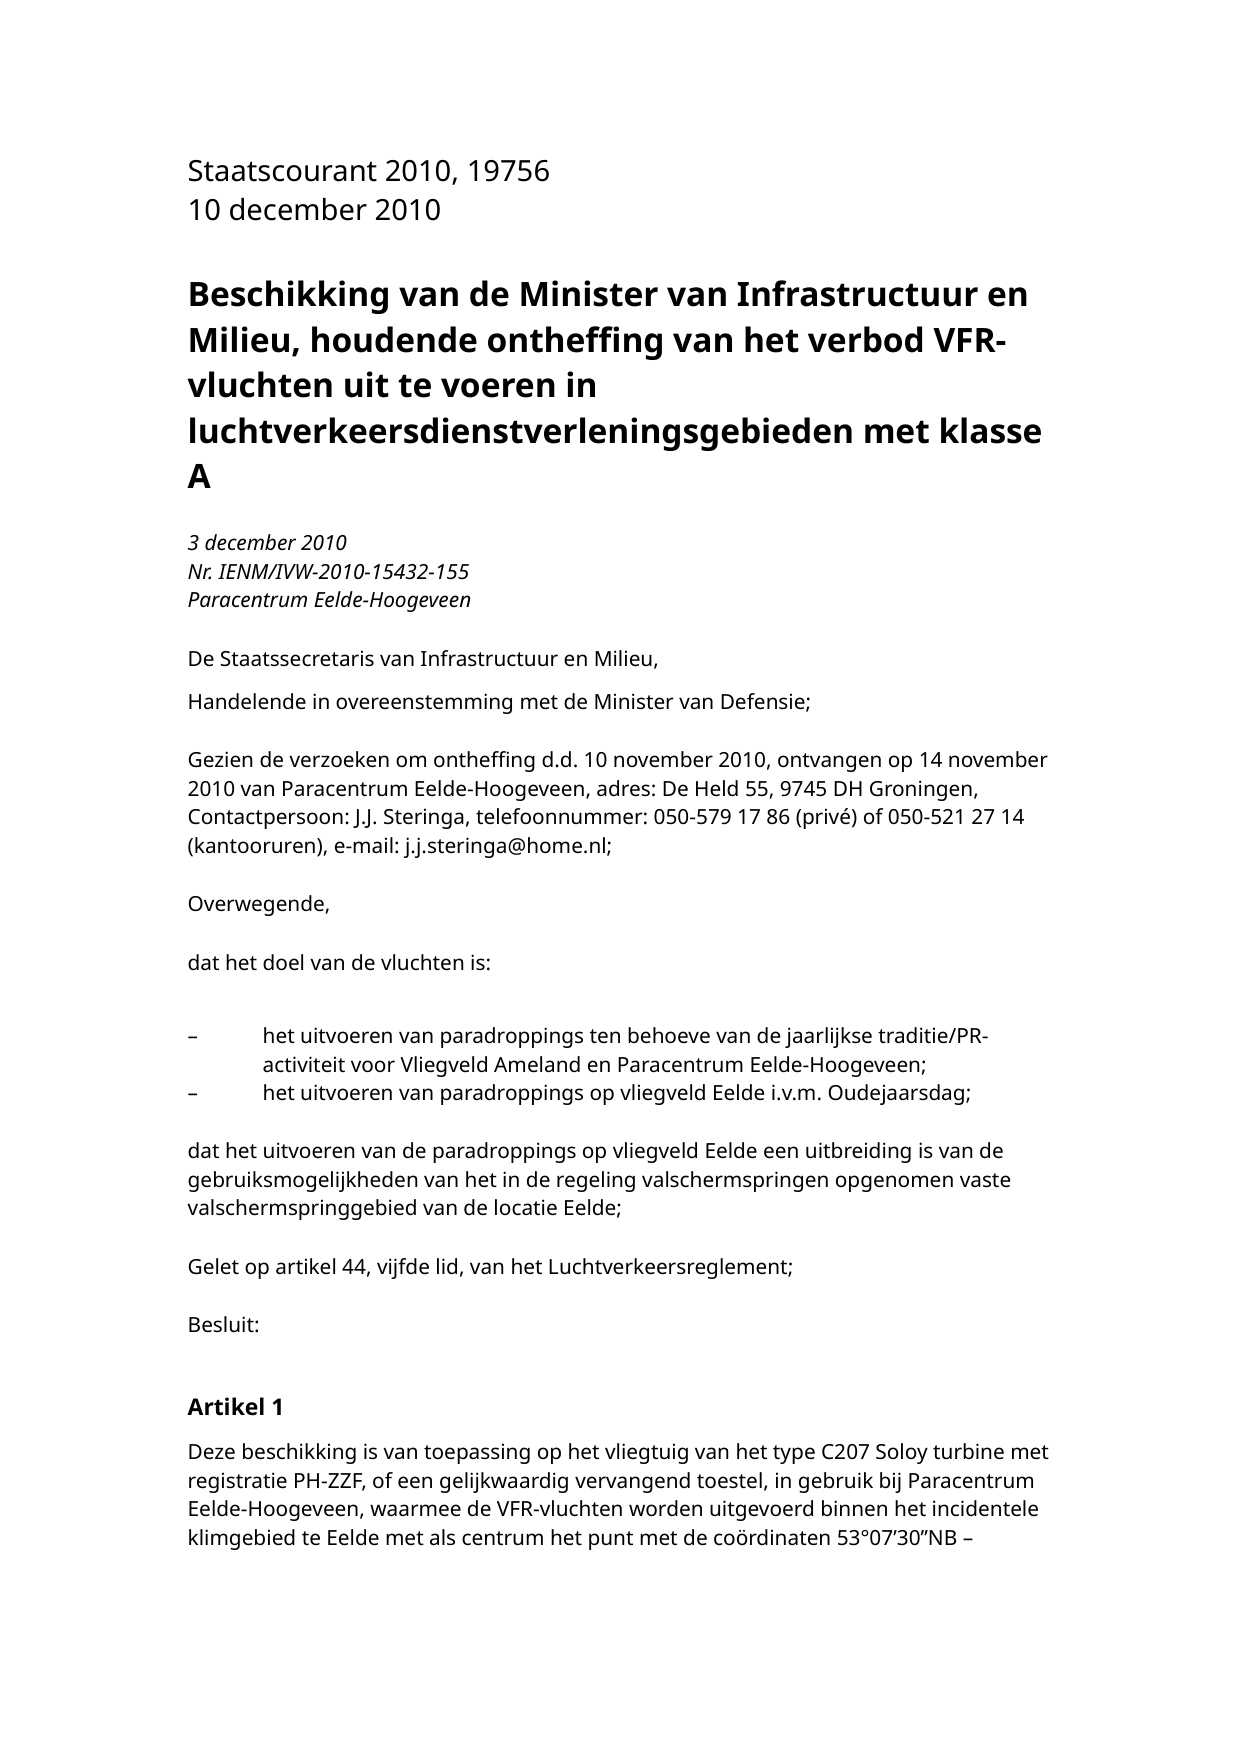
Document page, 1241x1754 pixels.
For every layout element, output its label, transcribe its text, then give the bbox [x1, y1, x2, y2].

text Deze beschikking is van toepassing op het vliegtuig van het type C207 Soloy turbine met registratie PH-ZZF, of een gelijkwaardig vervangend toestel, in gebruik bij Paracentrum Eelde-Hoogeveen, waarmee de VFR-vluchten worden uitgevoerd binnen het incidentele klimgebied te Eelde met als centrum het punt met de coördinaten 53°07’30’’NB – [187, 1437, 1053, 1551]
text 3 december 2010 [187, 528, 1053, 557]
text Paracentrum Eelde-Hoogeveen [187, 585, 1053, 614]
text Nr. IENM/IVW-2010-15432-155 [187, 557, 1053, 585]
subtitle Artikel 1 [187, 1391, 1053, 1422]
text Staatscourant 2010, 19756 [187, 150, 1053, 190]
list het uitvoeren van paradroppings op vliegveld Eelde i.v.m. Oudejaarsdag; [187, 1078, 1053, 1107]
text Gezien de verzoeken om ontheffing d.d. 10 november 2010, ontvangen op 14 november 2010 van Paracentrum Eelde-Hoogeveen, adres: De Held 55, 9745 DH Groningen, Contactpersoon: J.J. Steringa, telefoonnummer: 050-579 17 86 (privé) of 050-521 27 14 (kantooruren), e-mail: j.j.steringa@home.nl; [187, 746, 1053, 859]
text De Staatssecretaris van Infrastructuur en Milieu, [187, 644, 1053, 672]
text dat het doel van de vluchten is: [187, 948, 1053, 976]
list het uitvoeren van paradroppings ten behoeve van de jaarlijkse traditie/PR-activiteit voor Vliegveld Ameland en Paracentrum Eelde-Hoogeveen; [187, 1021, 1053, 1078]
text 10 december 2010 [187, 190, 1053, 229]
text Besluit: [187, 1310, 1053, 1339]
text Overwegende, [187, 889, 1053, 918]
text dat het uitvoeren van de paradroppings op vliegveld Eelde een uitbreiding is van de gebruiksmogelijkheden van het in de regeling valschermspringen opgenomen vaste valschermspringgebied van de locatie Eelde; [187, 1137, 1053, 1222]
text Handelende in overeenstemming met de Minister van Defensie; [187, 687, 1053, 716]
subtitle Beschikking van de Minister van Infrastructuur en Milieu, houdende ontheffing van het verbod VFR-vluchten uit te voeren in luchtverkeersdienstverleningsgebieden met klasse A [187, 271, 1053, 498]
text Gelet op artikel 44, vijfde lid, van het Luchtverkeersreglement; [187, 1252, 1053, 1280]
